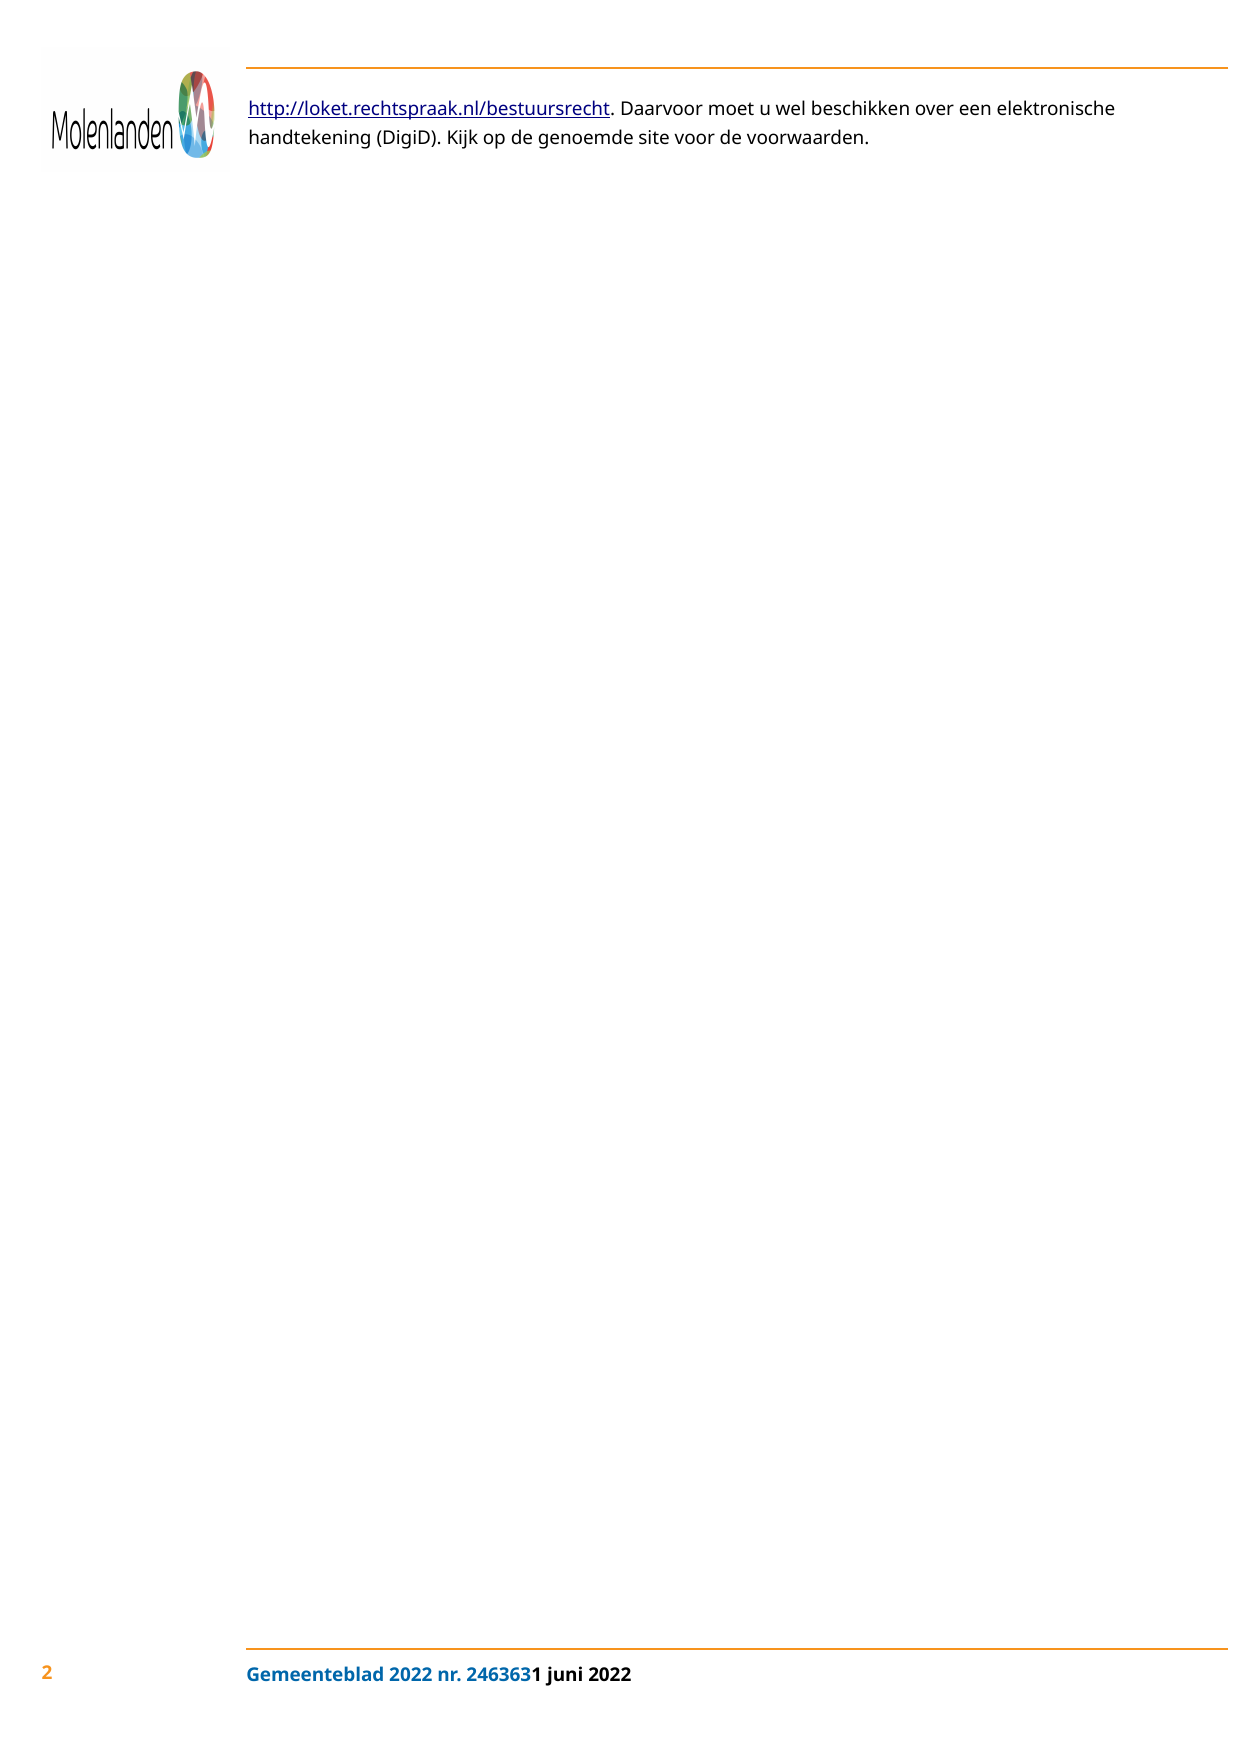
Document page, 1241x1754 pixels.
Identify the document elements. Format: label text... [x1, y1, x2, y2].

text http://loket.rechtspraak.nl/bestuursrecht. Daarvoor moet u wel beschikken over een elektronische handtekening (DigiD). Kijk op de genoemde site voor de voorwaarden. [248, 95, 1152, 150]
picture [41, 47, 231, 172]
